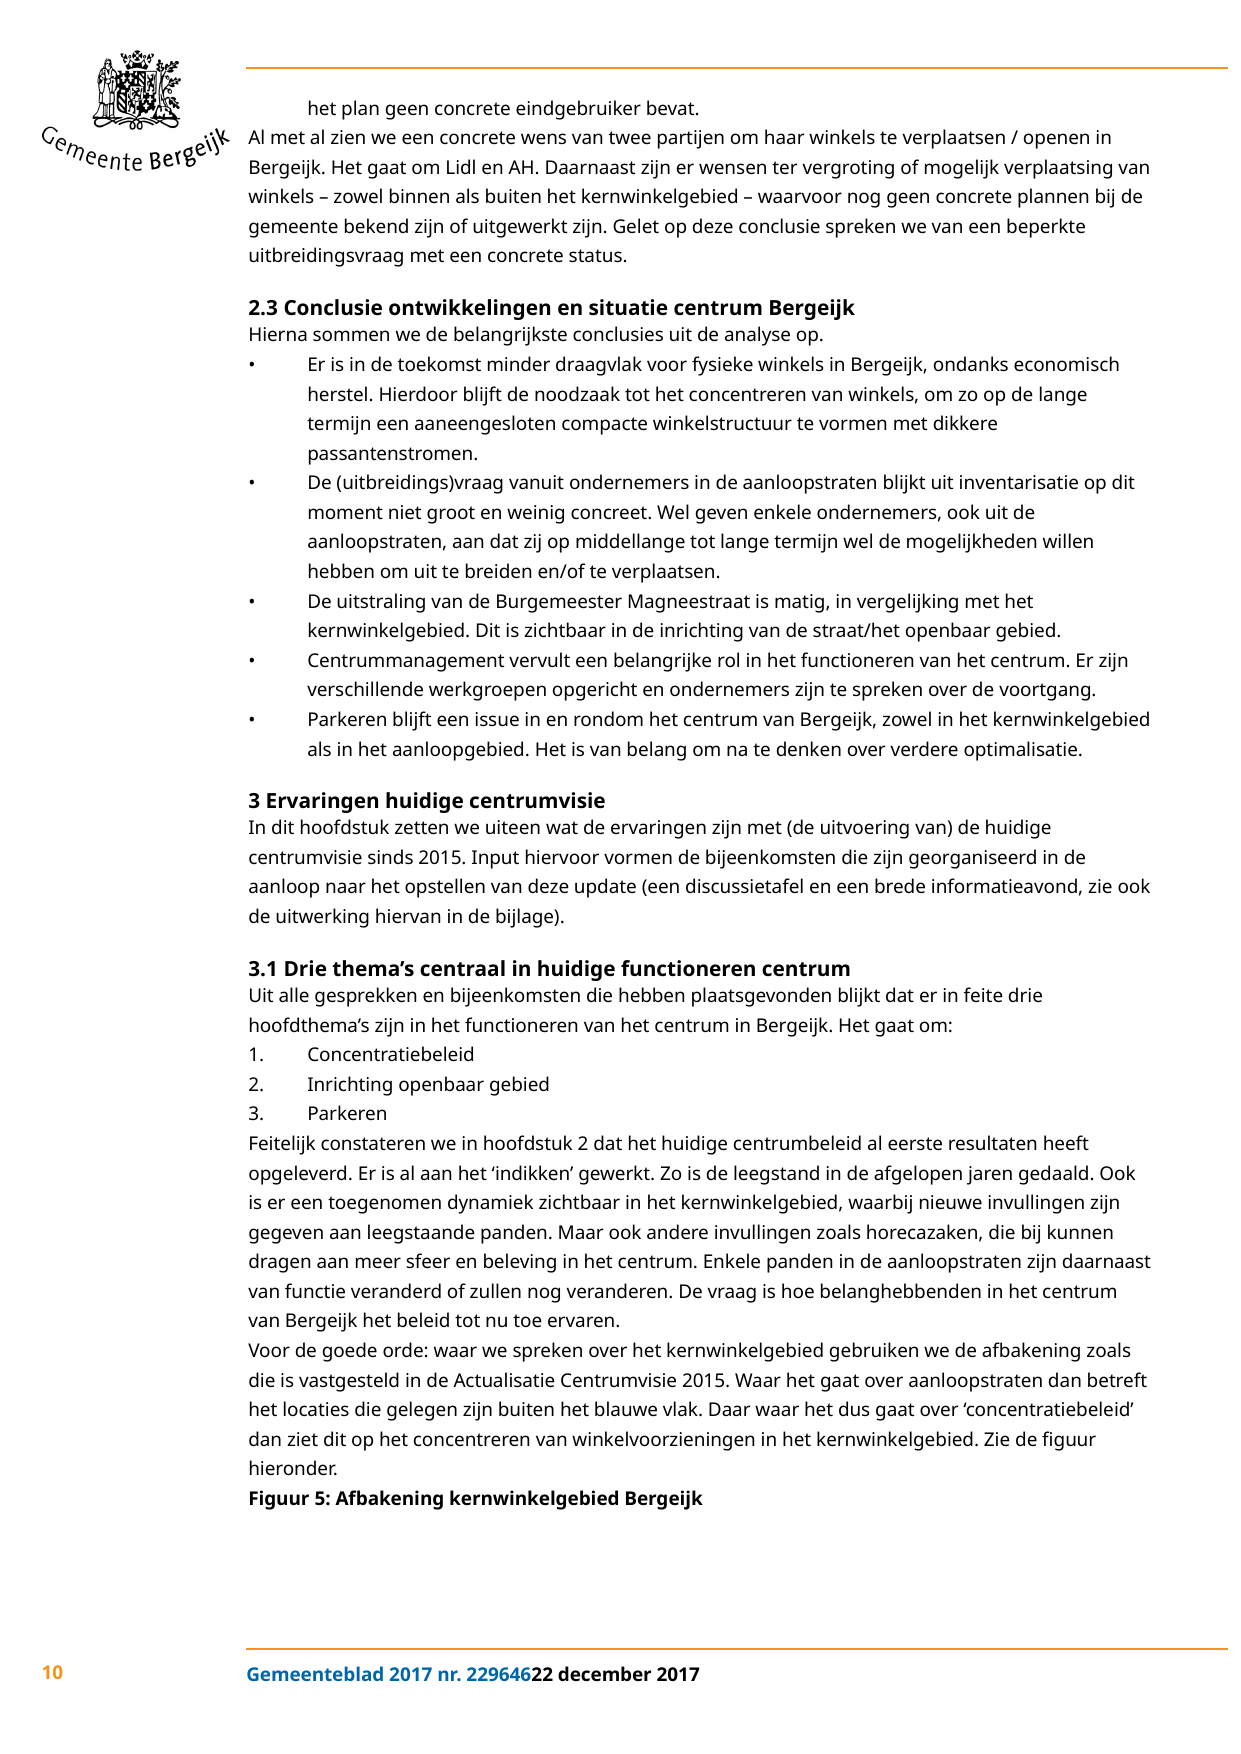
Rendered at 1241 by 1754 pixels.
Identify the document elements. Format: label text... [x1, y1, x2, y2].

text Al met al zien we een concrete wens van twee partijen om haar winkels te verplaatsen / openen in Bergeijk. Het gaat om Lidl en AH. Daarnaast zijn er wensen ter vergroting of mogelijk verplaatsing van winkels – zowel binnen als buiten het kernwinkelgebied – waarvoor nog geen concrete plannen bij de gemeente bekend zijn of uitgewerkt zijn. Gelet op deze conclusie spreken we van een beperkte uitbreidingsvraag met een concrete status. [248, 124, 1152, 268]
list Parkeren [248, 1101, 1152, 1126]
text 2.3 Conclusie ontwikkelingen en situatie centrum Bergeijk [248, 293, 1152, 322]
text Uit alle gesprekken en bijeenkomsten die hebben plaatsgevonden blijkt dat er in feite drie hoofdthema’s zijn in het functioneren van het centrum in Bergeijk. Het gaat om: [248, 982, 1152, 1037]
list Inrichting openbaar gebied [248, 1071, 1152, 1097]
text Hierna sommen we de belangrijkste conclusies uit de analyse op. [248, 322, 1152, 347]
text 3 Ervaringen huidige centrumvisie [248, 786, 1152, 814]
text Figuur 5: Afbakening kernwinkelgebied Bergeijk [248, 1485, 1152, 1511]
list het plan geen concrete eindgebruiker bevat. [248, 95, 1152, 121]
text 3.1 Drie thema’s centraal in huidige functioneren centrum [248, 954, 1152, 982]
list De (uitbreidings)vraag vanuit ondernemers in de aanloopstraten blijkt uit inventarisatie op dit moment niet groot en weinig concreet. Wel geven enkele ondernemers, ook uit de aanloopstraten, aan dat zij op middellange tot lange termijn wel de mogelijkheden willen hebben om uit te breiden en/of te verplaatsen. [248, 469, 1152, 584]
list Concentratiebeleid [248, 1041, 1152, 1067]
picture [41, 47, 231, 172]
list Centrummanagement vervult een belangrijke rol in het functioneren van het centrum. Er zijn verschillende werkgroepen opgericht en ondernemers zijn te spreken over de voortgang. [248, 647, 1152, 702]
text In dit hoofdstuk zetten we uiteen wat de ervaringen zijn met (de uitvoering van) de huidige centrumvisie sinds 2015. Input hiervoor vormen de bijeenkomsten die zijn georganiseerd in de aanloop naar het opstellen van deze update (een discussietafel en een brede informatieavond, zie ook de uitwerking hiervan in de bijlage). [248, 814, 1152, 929]
text Voor de goede orde: waar we spreken over het kernwinkelgebied gebruiken we de afbakening zoals die is vastgesteld in de Actualisatie Centrumvisie 2015. Waar het gaat over aanloopstraten dan betreft het locaties die gelegen zijn buiten het blauwe vlak. Daar waar het dus gaat over ‘concentratiebeleid’ dan ziet dit op het concentreren van winkelvoorzieningen in het kernwinkelgebied. Zie de figuur hieronder. [248, 1337, 1152, 1481]
list Er is in de toekomst minder draagvlak voor fysieke winkels in Bergeijk, ondanks economisch herstel. Hierdoor blijft de noodzaak tot het concentreren van winkels, om zo op de lange termijn een aaneengesloten compacte winkelstructuur te vormen met dikkere passantenstromen. [248, 351, 1152, 466]
list Parkeren blijft een issue in en rondom het centrum van Bergeijk, zowel in het kernwinkelgebied als in het aanloopgebied. Het is van belang om na te denken over verdere optimalisatie. [248, 706, 1152, 761]
list De uitstraling van de Burgemeester Magneestraat is matig, in vergelijking met het kernwinkelgebied. Dit is zichtbaar in de inrichting van de straat/het openbaar gebied. [248, 588, 1152, 643]
text Feitelijk constateren we in hoofdstuk 2 dat het huidige centrumbeleid al eerste resultaten heeft opgeleverd. Er is al aan het ‘indikken’ gewerkt. Zo is de leegstand in de afgelopen jaren gedaald. Ook is er een toegenomen dynamiek zichtbaar in het kernwinkelgebied, waarbij nieuwe invullingen zijn gegeven aan leegstaande panden. Maar ook andere invullingen zoals horecazaken, die bij kunnen dragen aan meer sfeer en beleving in het centrum. Enkele panden in de aanloopstraten zijn daarnaast van functie veranderd of zullen nog veranderen. De vraag is hoe belanghebbenden in het centrum van Bergeijk het beleid tot nu toe ervaren. [248, 1130, 1152, 1333]
